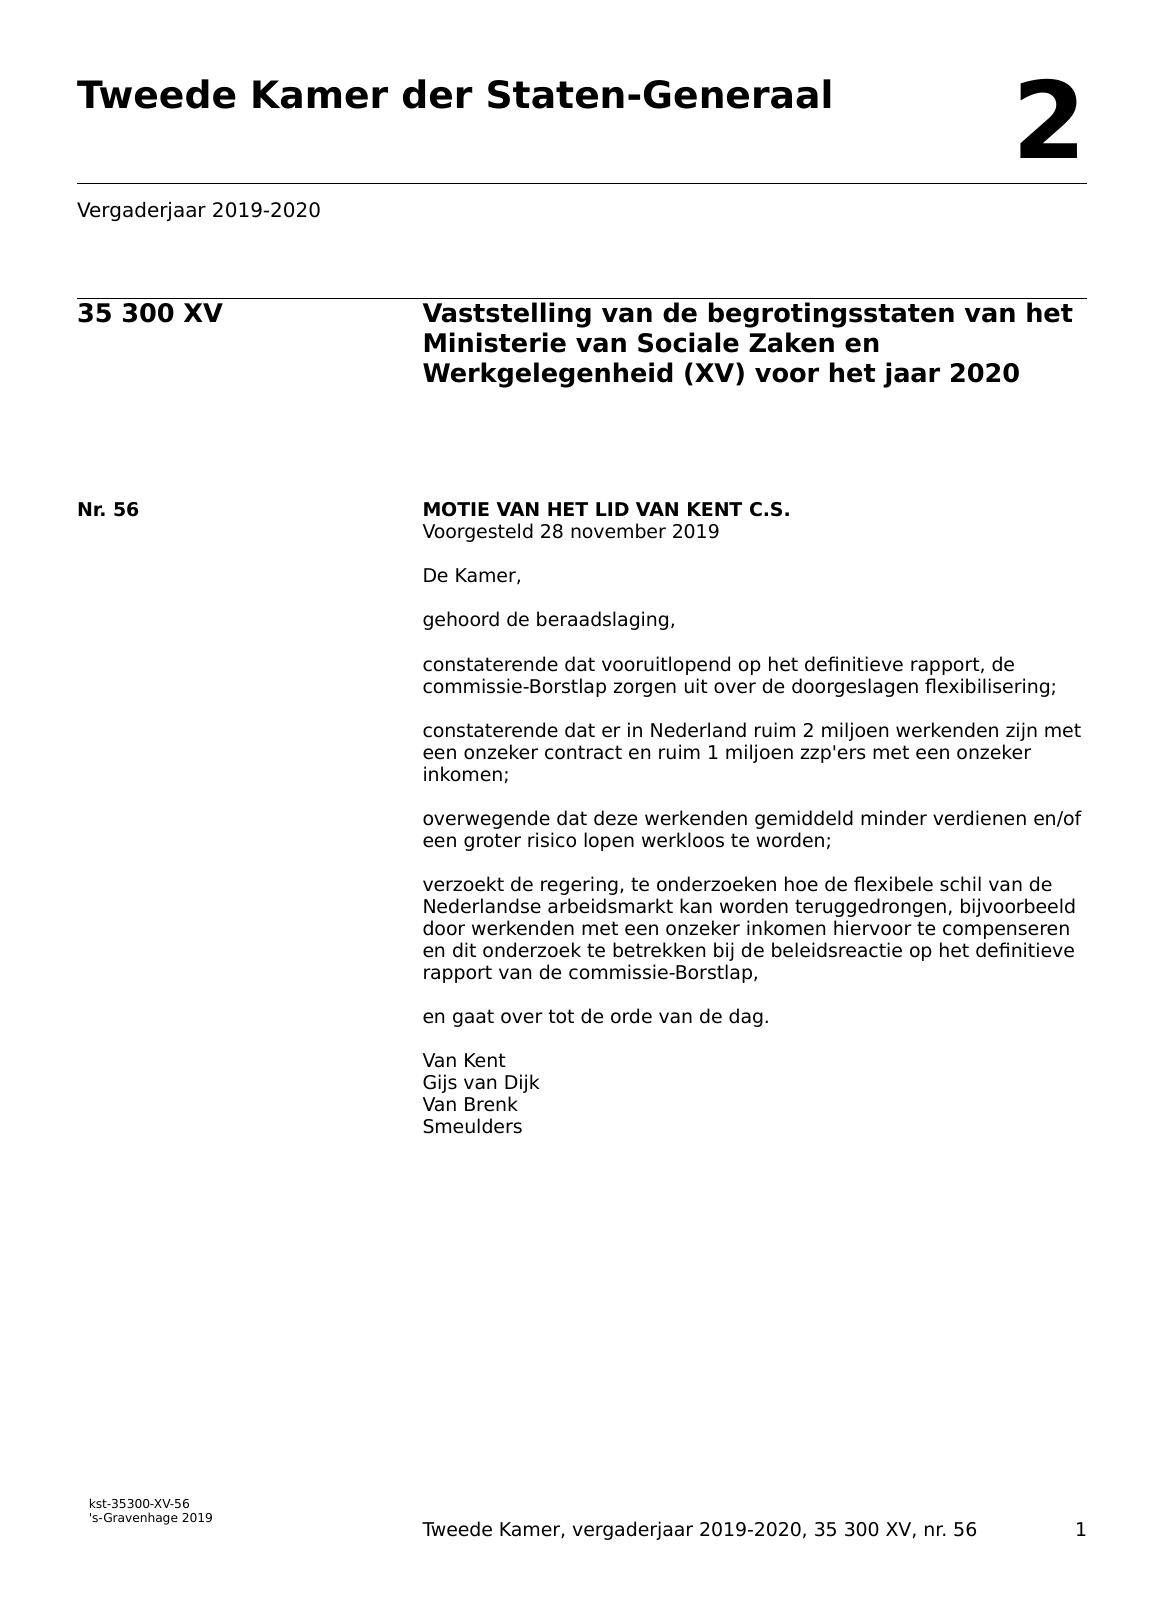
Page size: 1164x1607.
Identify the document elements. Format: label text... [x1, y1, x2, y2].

text Van Brenk [422, 1094, 1087, 1116]
subtitle Nr. 56 MOTIE VAN HET LID VAN KENT C.S. [77, 499, 1087, 521]
text constaterende dat er in Nederland ruim 2 miljoen werkenden zijn met een onzeker contract en ruim 1 miljoen zzp'ers met een onzeker inkomen; [422, 720, 1087, 786]
text Gijs van Dijk [422, 1072, 1087, 1094]
text en gaat over tot de orde van de dag. [422, 1006, 1087, 1028]
text constaterende dat vooruitlopend op het definitieve rapport, de commissie-Borstlap zorgen uit over de doorgeslagen flexibilisering; [422, 653, 1087, 697]
table_header 2 [886, 59, 1087, 183]
table_header Tweede Kamer der Staten-Generaal [77, 59, 886, 183]
text verzoekt de regering, te onderzoeken hoe de flexibele schil van de Nederlandse arbeidsmarkt kan worden teruggedrongen, bijvoorbeeld door werkenden met een onzeker inkomen hiervoor te compenseren en dit onderzoek te betrekken bij de beleidsreactie op het definitieve rapport van de commissie-Borstlap, [422, 874, 1087, 984]
text Van Kent [422, 1050, 1087, 1072]
text De Kamer, [422, 565, 1087, 587]
subtitle 35 300 XV Vaststelling van de begrotingsstaten van het Ministerie van Sociale Zaken en Werkgelegenheid (XV) voor het jaar 2020 [77, 299, 1087, 388]
text kst-35300-XV-56 [88, 1497, 323, 1511]
text overwegende dat deze werkenden gemiddeld minder verdienen en/of een groter risico lopen werkloos te worden; [422, 808, 1087, 852]
text gehoord de beraadslaging, [422, 609, 1087, 631]
text Voorgesteld 28 november 2019 [422, 521, 1087, 543]
table_cell Vergaderjaar 2019-2020 [77, 184, 1087, 298]
text 's-Gravenhage 2019 [88, 1511, 323, 1525]
text Smeulders [422, 1116, 1087, 1138]
